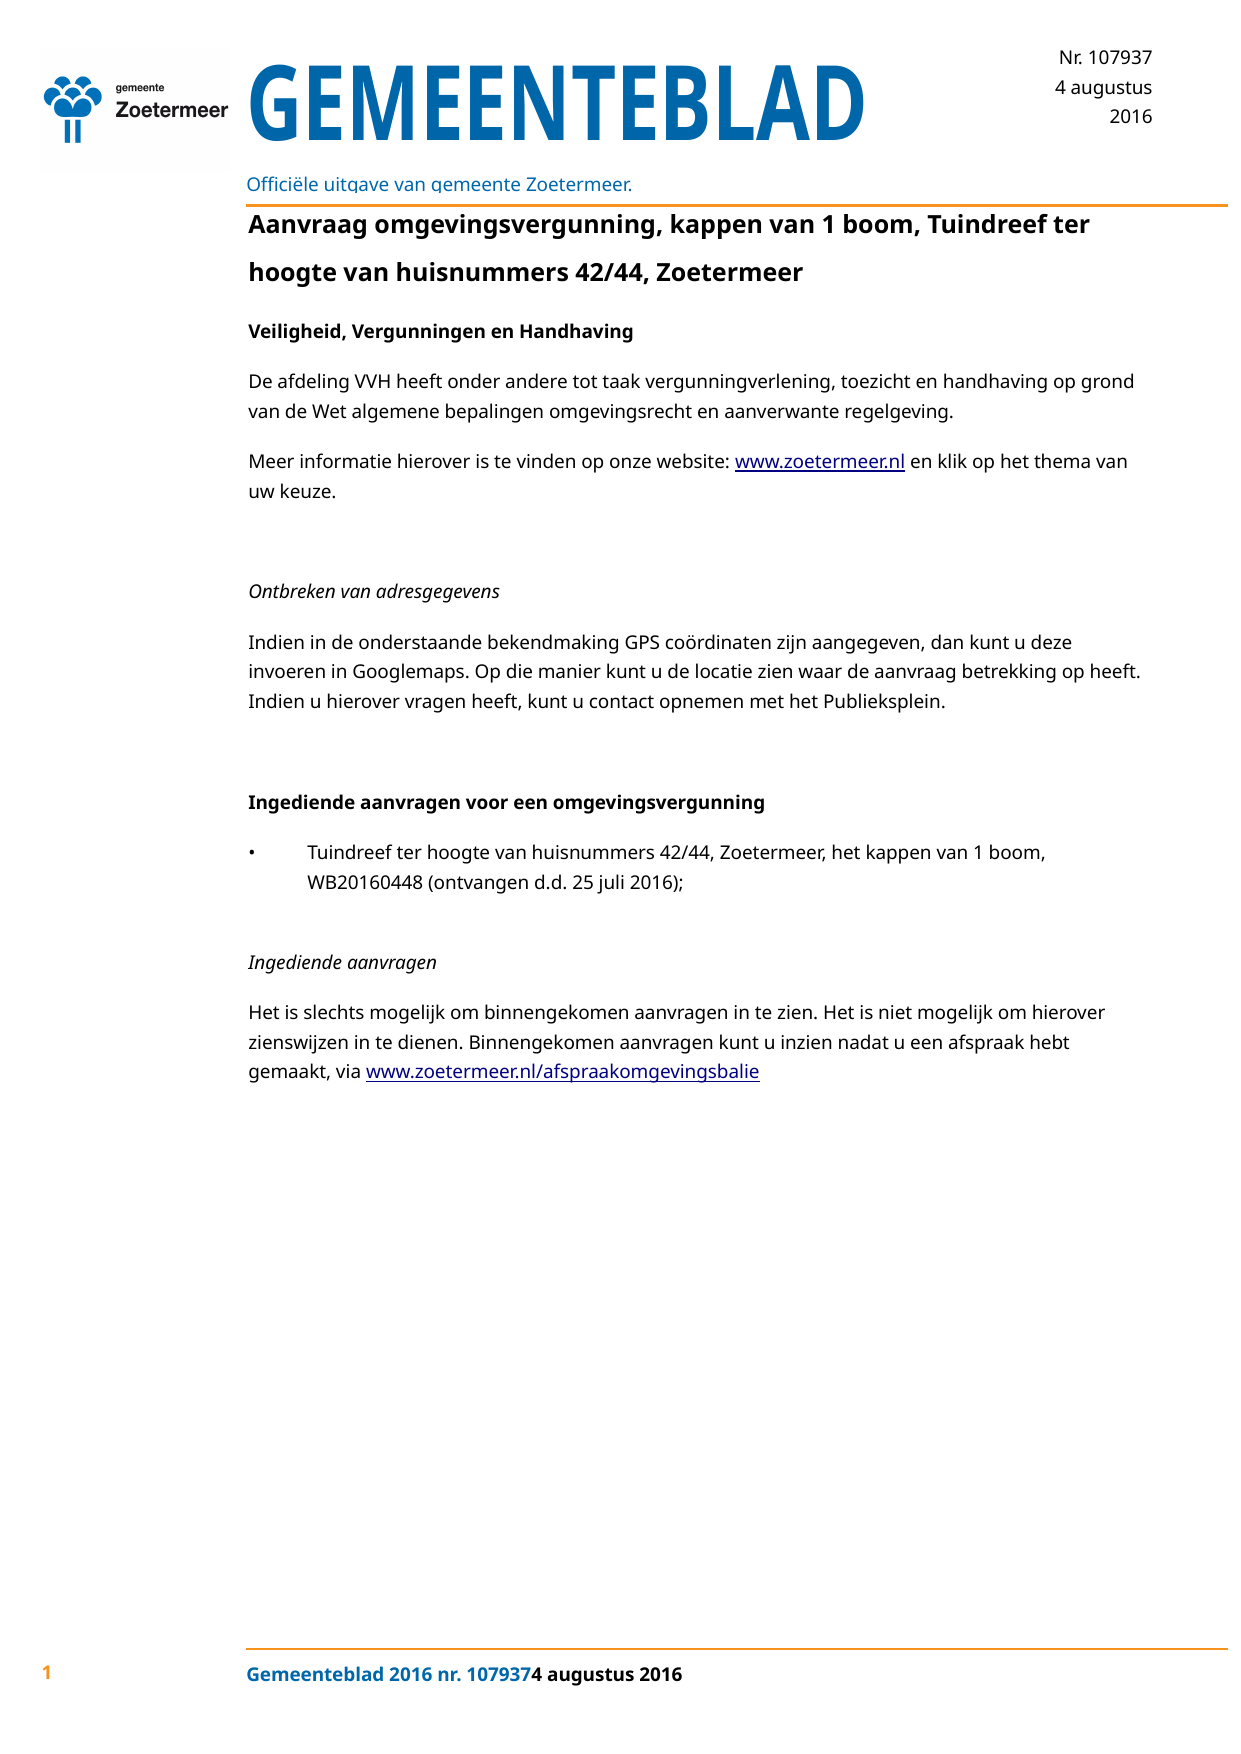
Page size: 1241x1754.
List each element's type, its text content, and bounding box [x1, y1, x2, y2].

text Ontbreken van adresgegevens [248, 579, 1152, 604]
text Ingediende aanvragen [248, 949, 1152, 975]
text Meer informatie hierover is te vinden op onze website: www.zoetermeer.nl en klik op het thema van uw keuze. [248, 448, 1152, 504]
text Veiligheid, Vergunningen en Handhaving [248, 318, 1152, 344]
picture [41, 47, 231, 172]
text Aanvraag omgevingsvergunning, kappen van 1 boom, Tuindreef ter hoogte van huisnummers 42/44, Zoetermeer [248, 207, 1152, 288]
text Indien in de onderstaande bekendmaking GPS coördinaten zijn aangegeven, dan kunt u deze invoeren in Googlemaps. Op die manier kunt u de locatie zien waar de aanvraag betrekking op heeft. Indien u hierover vragen heeft, kunt u contact opnemen met het Publieksplein. [248, 629, 1152, 714]
list Tuindreef ter hoogte van huisnummers 42/44, Zoetermeer, het kappen van 1 boom, WB20160448 (ontvangen d.d. 25 juli 2016); [248, 839, 1152, 895]
text Ingediende aanvragen voor een omgevingsvergunning [248, 789, 1152, 815]
text Het is slechts mogelijk om binnengekomen aanvragen in te zien. Het is niet mogelijk om hierover zienswijzen in te dienen. Binnengekomen aanvragen kunt u inzien nadat u een afspraak hebt gemaakt, via www.zoetermeer.nl/afspraakomgevingsbalie [248, 999, 1152, 1084]
text De afdeling VVH heeft onder andere tot taak vergunningverlening, toezicht en handhaving op grond van de Wet algemene bepalingen omgevingsrecht en aanverwante regelgeving. [248, 368, 1152, 424]
